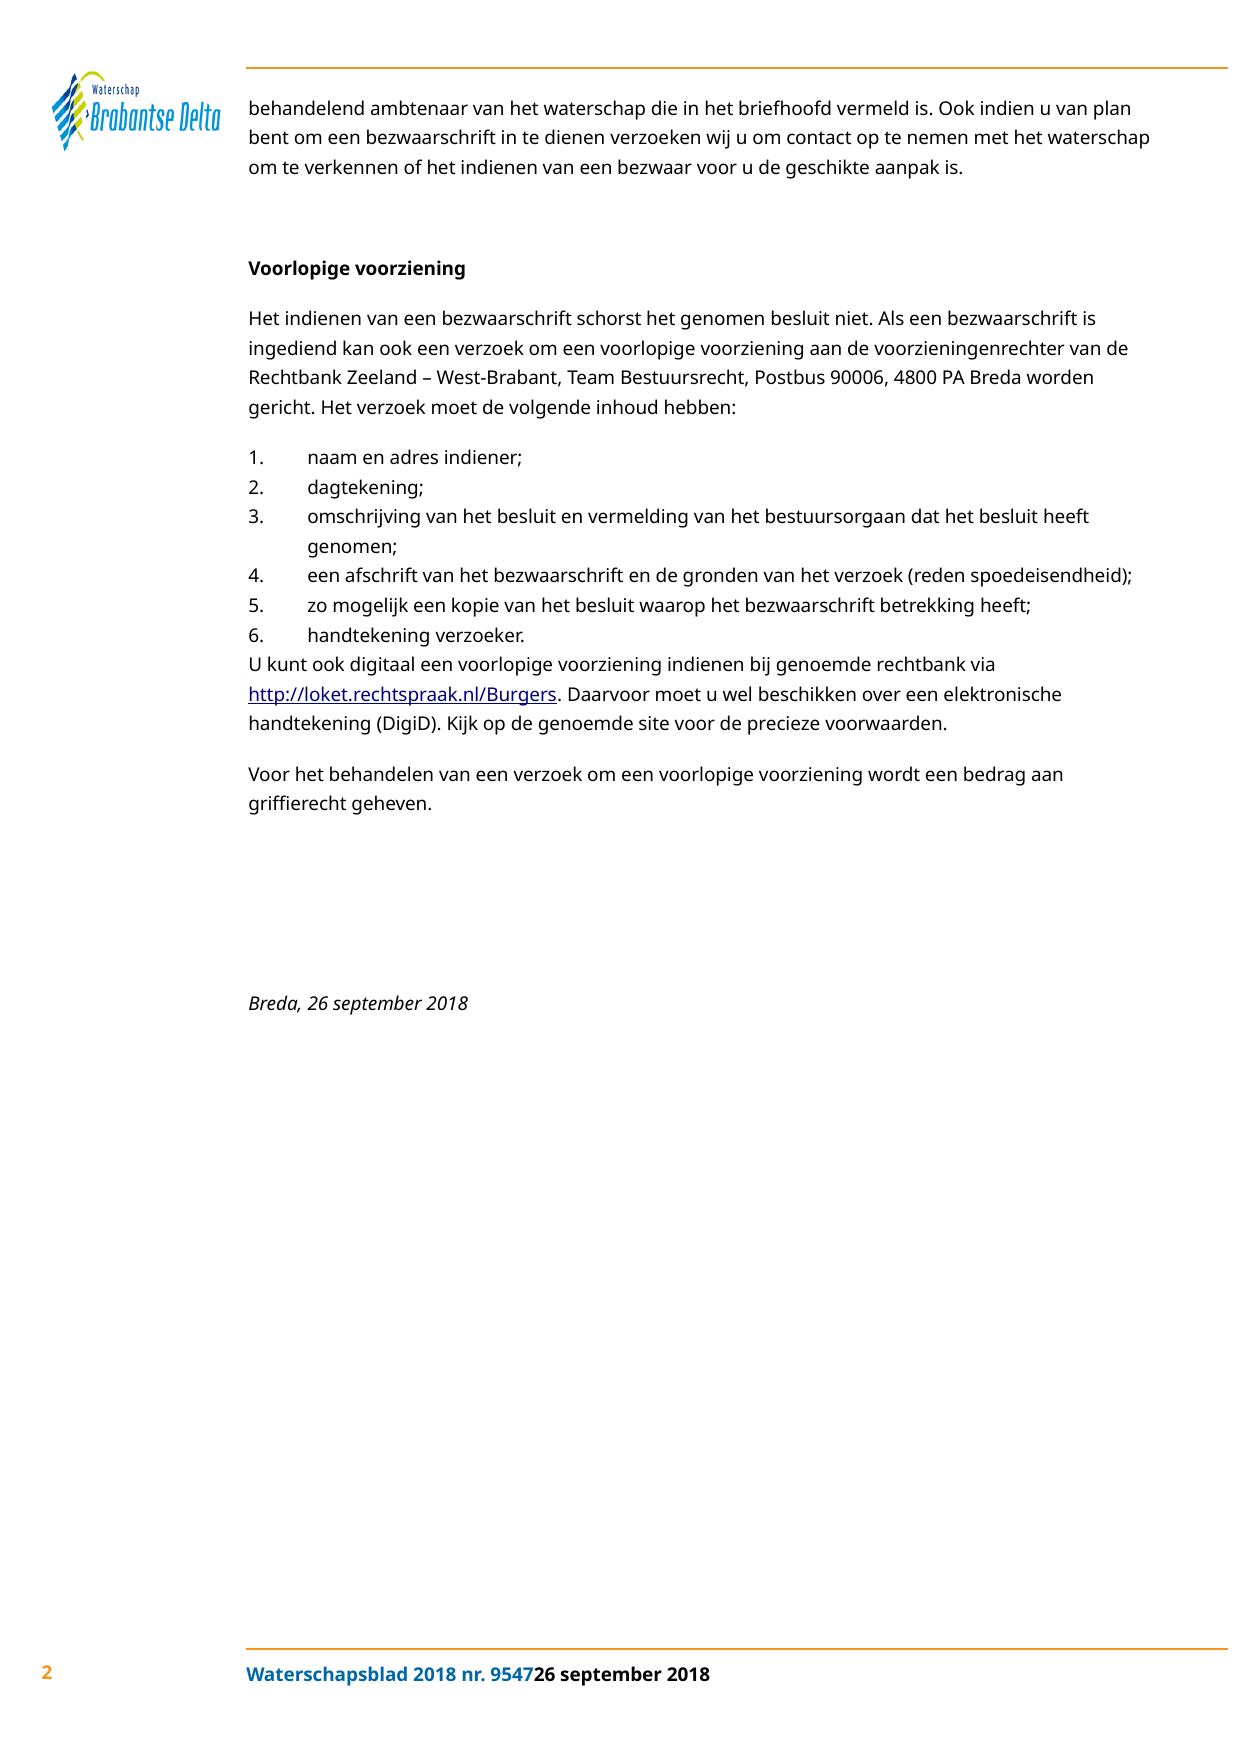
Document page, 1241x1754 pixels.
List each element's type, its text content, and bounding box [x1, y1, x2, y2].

text Breda, 26 september 2018 [248, 990, 1152, 1015]
text Het indienen van een bezwaarschrift schorst het genomen besluit niet. Als een bezwaarschrift is ingediend kan ook een verzoek om een voorlopige voorziening aan de voorzieningenrechter van de Rechtbank Zeeland – West-Brabant, Team Bestuursrecht, Postbus 90006, 4800 PA Breda worden gericht. Het verzoek moet de volgende inhoud hebben: [248, 305, 1152, 420]
picture [41, 47, 231, 172]
list handtekening verzoeker. [248, 622, 1152, 648]
list omschrijving van het besluit en vermelding van het bestuursorgaan dat het besluit heeft genomen; [248, 503, 1152, 559]
text U kunt ook digitaal een voorlopige voorziening indienen bij genoemde rechtbank via http://loket.rechtspraak.nl/Burgers. Daarvoor moet u wel beschikken over een elektronische handtekening (DigiD). Kijk op de genoemde site voor de precieze voorwaarden. [248, 651, 1152, 736]
text Voorlopige voorziening [248, 255, 1152, 281]
list dagtekening; [248, 474, 1152, 500]
list zo mogelijk een kopie van het besluit waarop het bezwaarschrift betrekking heeft; [248, 592, 1152, 618]
list een afschrift van het bezwaarschrift en de gronden van het verzoek (reden spoedeisendheid); [248, 563, 1152, 588]
list naam en adres indiener; [248, 444, 1152, 470]
text behandelend ambtenaar van het waterschap die in het briefhoofd vermeld is. Ook indien u van plan bent om een bezwaarschrift in te dienen verzoeken wij u om contact op te nemen met het waterschap om te verkennen of het indienen van een bezwaar voor u de geschikte aanpak is. [248, 95, 1152, 180]
text Voor het behandelen van een verzoek om een voorlopige voorziening wordt een bedrag aan griffierecht geheven. [248, 761, 1152, 816]
